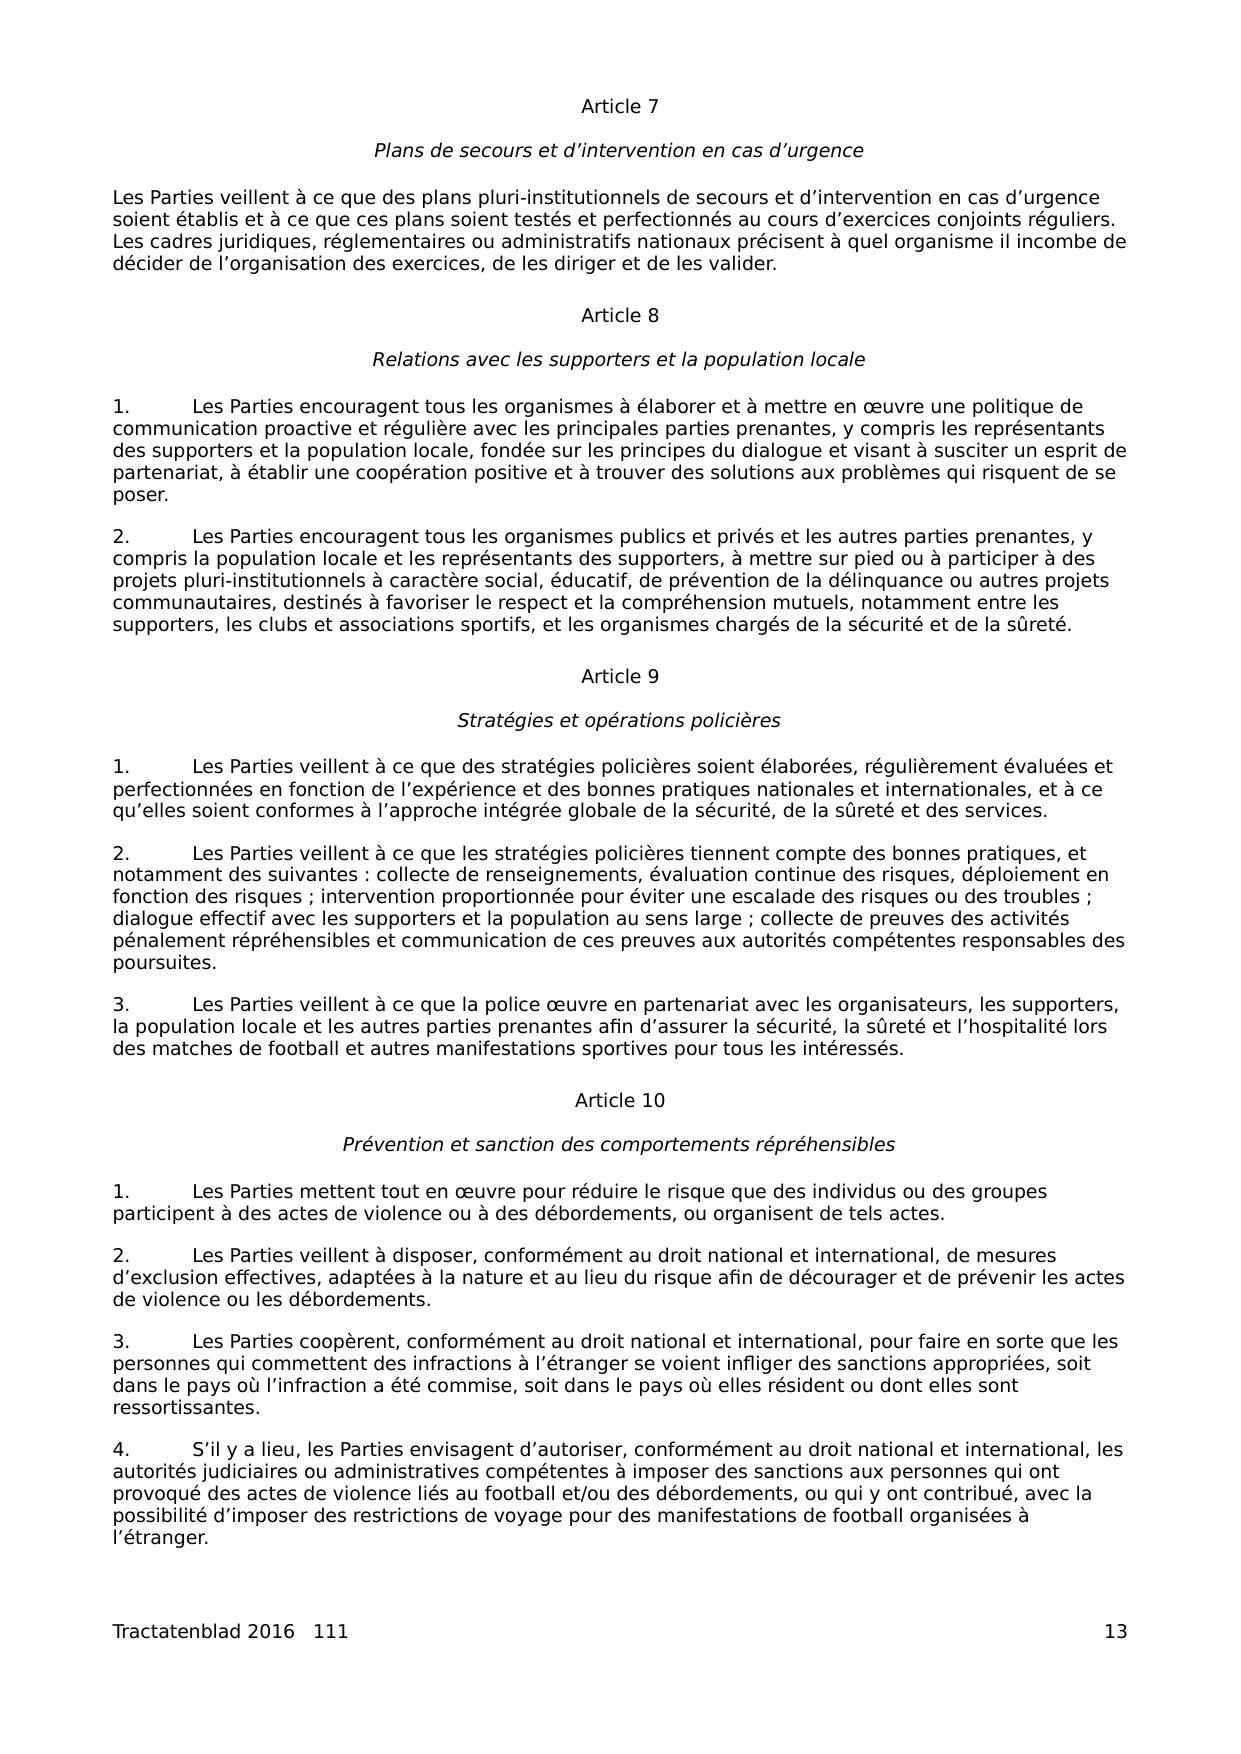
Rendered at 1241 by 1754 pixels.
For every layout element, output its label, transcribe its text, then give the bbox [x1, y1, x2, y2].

text 2. Les Parties veillent à disposer, conformément au droit national et international, de mesures d’exclusion effectives, adaptées à la nature et au lieu du risque afin de décourager et de prévenir les actes de violence ou les débordements. [112, 1245, 1128, 1311]
text 1. Les Parties encouragent tous les organismes à élaborer et à mettre en œuvre une politique de communication proactive et régulière avec les principales parties prenantes, y compris les représentants des supporters et la population locale, fondée sur les principes du dialogue et visant à susciter un esprit de partenariat, à établir une coopération positive et à trouver des solutions aux problèmes qui risquent de se poser. [112, 396, 1128, 506]
subtitle Article 10 Prévention et sanction des comportements répréhensibles [112, 1090, 1128, 1156]
subtitle Article 7 Plans de secours et d’intervention en cas d’urgence [112, 96, 1128, 162]
text 2. Les Parties veillent à ce que les stratégies policières tiennent compte des bonnes pratiques, et notamment des suivantes : collecte de renseignements, évaluation continue des risques, déploiement en fonction des risques ; intervention proportionnée pour éviter une escalade des risques ou des troubles ; dialogue effectif avec les supporters et la population au sens large ; collecte de preuves des activités pénalement répréhensibles et communication de ces preuves aux autorités compétentes responsables des poursuites. [112, 842, 1128, 974]
text Les Parties veillent à ce que des plans pluri-institutionnels de secours et d’intervention en cas d’urgence soient établis et à ce que ces plans soient testés et perfectionnés au cours d’exercices conjoints réguliers. Les cadres juridiques, réglementaires ou administratifs nationaux précisent à quel organisme il incombe de décider de l’organisation des exercices, de les diriger et de les valider. [112, 187, 1128, 275]
subtitle Article 8 Relations avec les supporters et la population locale [112, 305, 1128, 371]
text 3. Les Parties veillent à ce que la police œuvre en partenariat avec les organisateurs, les supporters, la population locale et les autres parties prenantes afin d’assurer la sécurité, la sûreté et l’hospitalité lors des matches de football et autres manifestations sportives pour tous les intéressés. [112, 994, 1128, 1060]
subtitle Article 9 Stratégies et opérations policières [112, 666, 1128, 731]
text 4. S’il y a lieu, les Parties envisagent d’autoriser, conformément au droit national et international, les autorités judiciaires ou administratives compétentes à imposer des sanctions aux personnes qui ont provoqué des actes de violence liés au football et/ou des débordements, ou qui y ont contribué, avec la possibilité d’imposer des restrictions de voyage pour des manifestations de football organisées à l’étranger. [112, 1439, 1128, 1549]
text 2. Les Parties encouragent tous les organismes publics et privés et les autres parties prenantes, y compris la population locale et les représentants des supporters, à mettre sur pied ou à participer à des projets pluri-institutionnels à caractère social, éducatif, de prévention de la délinquance ou autres projets communautaires, destinés à favoriser le respect et la compréhension mutuels, notamment entre les supporters, les clubs et associations sportifs, et les organismes chargés de la sécurité et de la sûreté. [112, 526, 1128, 636]
text 1. Les Parties veillent à ce que des stratégies policières soient élaborées, régulièrement évaluées et perfectionnées en fonction de l’expérience et des bonnes pratiques nationales et internationales, et à ce qu’elles soient conformes à l’approche intégrée globale de la sécurité, de la sûreté et des services. [112, 756, 1128, 822]
text 3. Les Parties coopèrent, conformément au droit national et international, pour faire en sorte que les personnes qui commettent des infractions à l’étranger se voient infliger des sanctions appropriées, soit dans le pays où l’infraction a été commise, soit dans le pays où elles résident ou dont elles sont ressortissantes. [112, 1331, 1128, 1419]
text 1. Les Parties mettent tout en œuvre pour réduire le risque que des individus ou des groupes participent à des actes de violence ou à des débordements, ou organisent de tels actes. [112, 1181, 1128, 1225]
